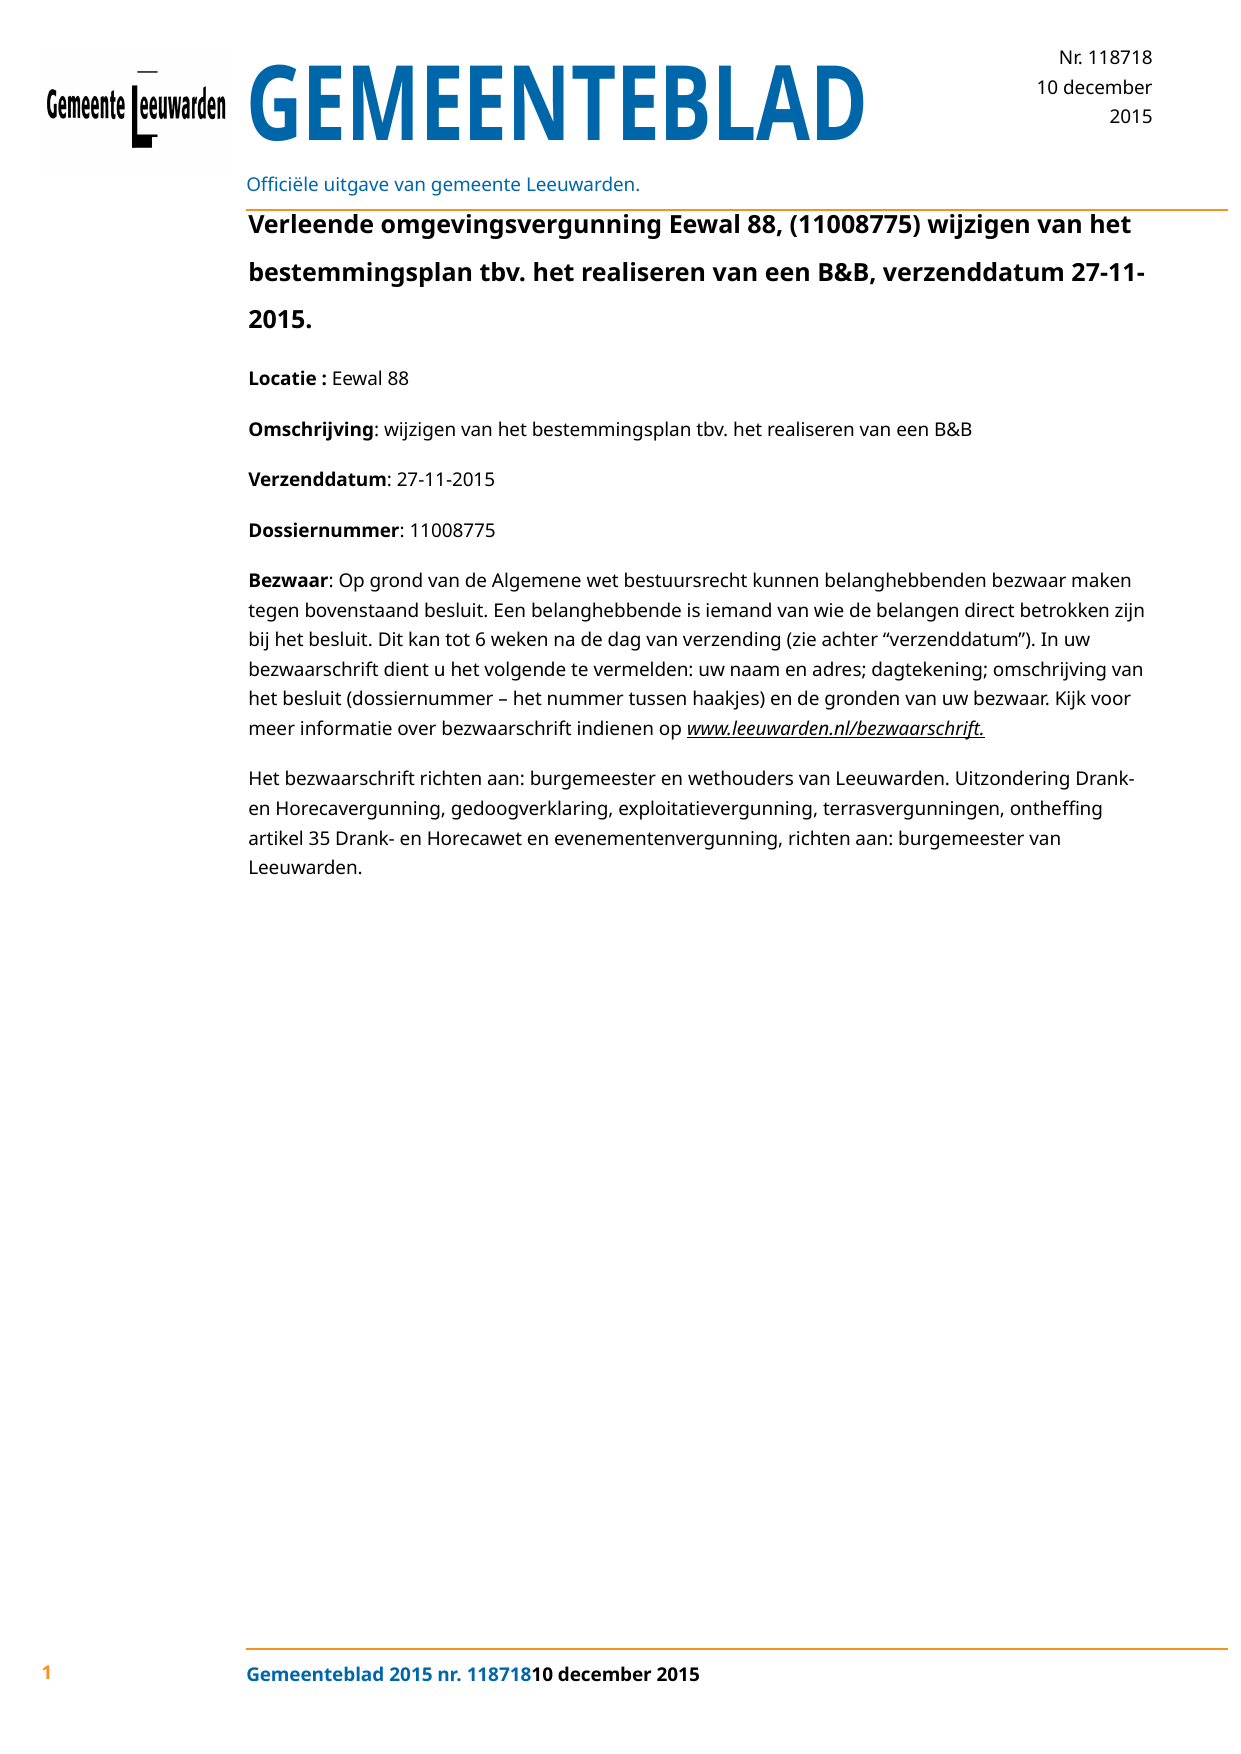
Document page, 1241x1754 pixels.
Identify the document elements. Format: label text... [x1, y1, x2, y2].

text Omschrijving: wijzigen van het bestemmingsplan tbv. het realiseren van een B&B [248, 416, 1152, 442]
text Dossiernummer: 11008775 [248, 517, 1152, 542]
text Bezwaar: Op grond van de Algemene wet bestuursrecht kunnen belanghebbenden bezwaar maken tegen bovenstaand besluit. Een belanghebbende is iemand van wie de belangen direct betrokken zijn bij het besluit. Dit kan tot 6 weken na de dag van verzending (zie achter “verzenddatum”). In uw bezwaarschrift dient u het volgende te vermelden: uw naam en adres; dagtekening; omschrijving van het besluit (dossiernummer – het nummer tussen haakjes) en de gronden van uw bezwaar. Kijk voor meer informatie over bezwaarschrift indienen op www.leeuwarden.nl/bezwaarschrift. [248, 567, 1152, 741]
text Het bezwaarschrift richten aan: burgemeester en wethouders van Leeuwarden. Uitzondering Drank- en Horecavergunning, gedoogverklaring, exploitatievergunning, terrasvergunningen, ontheffing artikel 35 Drank- en Horecawet en evenementenvergunning, richten aan: burgemeester van Leeuwarden. [248, 766, 1152, 880]
picture [41, 47, 231, 172]
text Locatie : Eewal 88 [248, 366, 1152, 391]
text Verzenddatum: 27-11-2015 [248, 466, 1152, 492]
text Verleende omgevingsvergunning Eewal 88, (11008775) wijzigen van het bestemmingsplan tbv. het realiseren van een B&B, verzenddatum 27-11-2015. [248, 211, 1152, 336]
